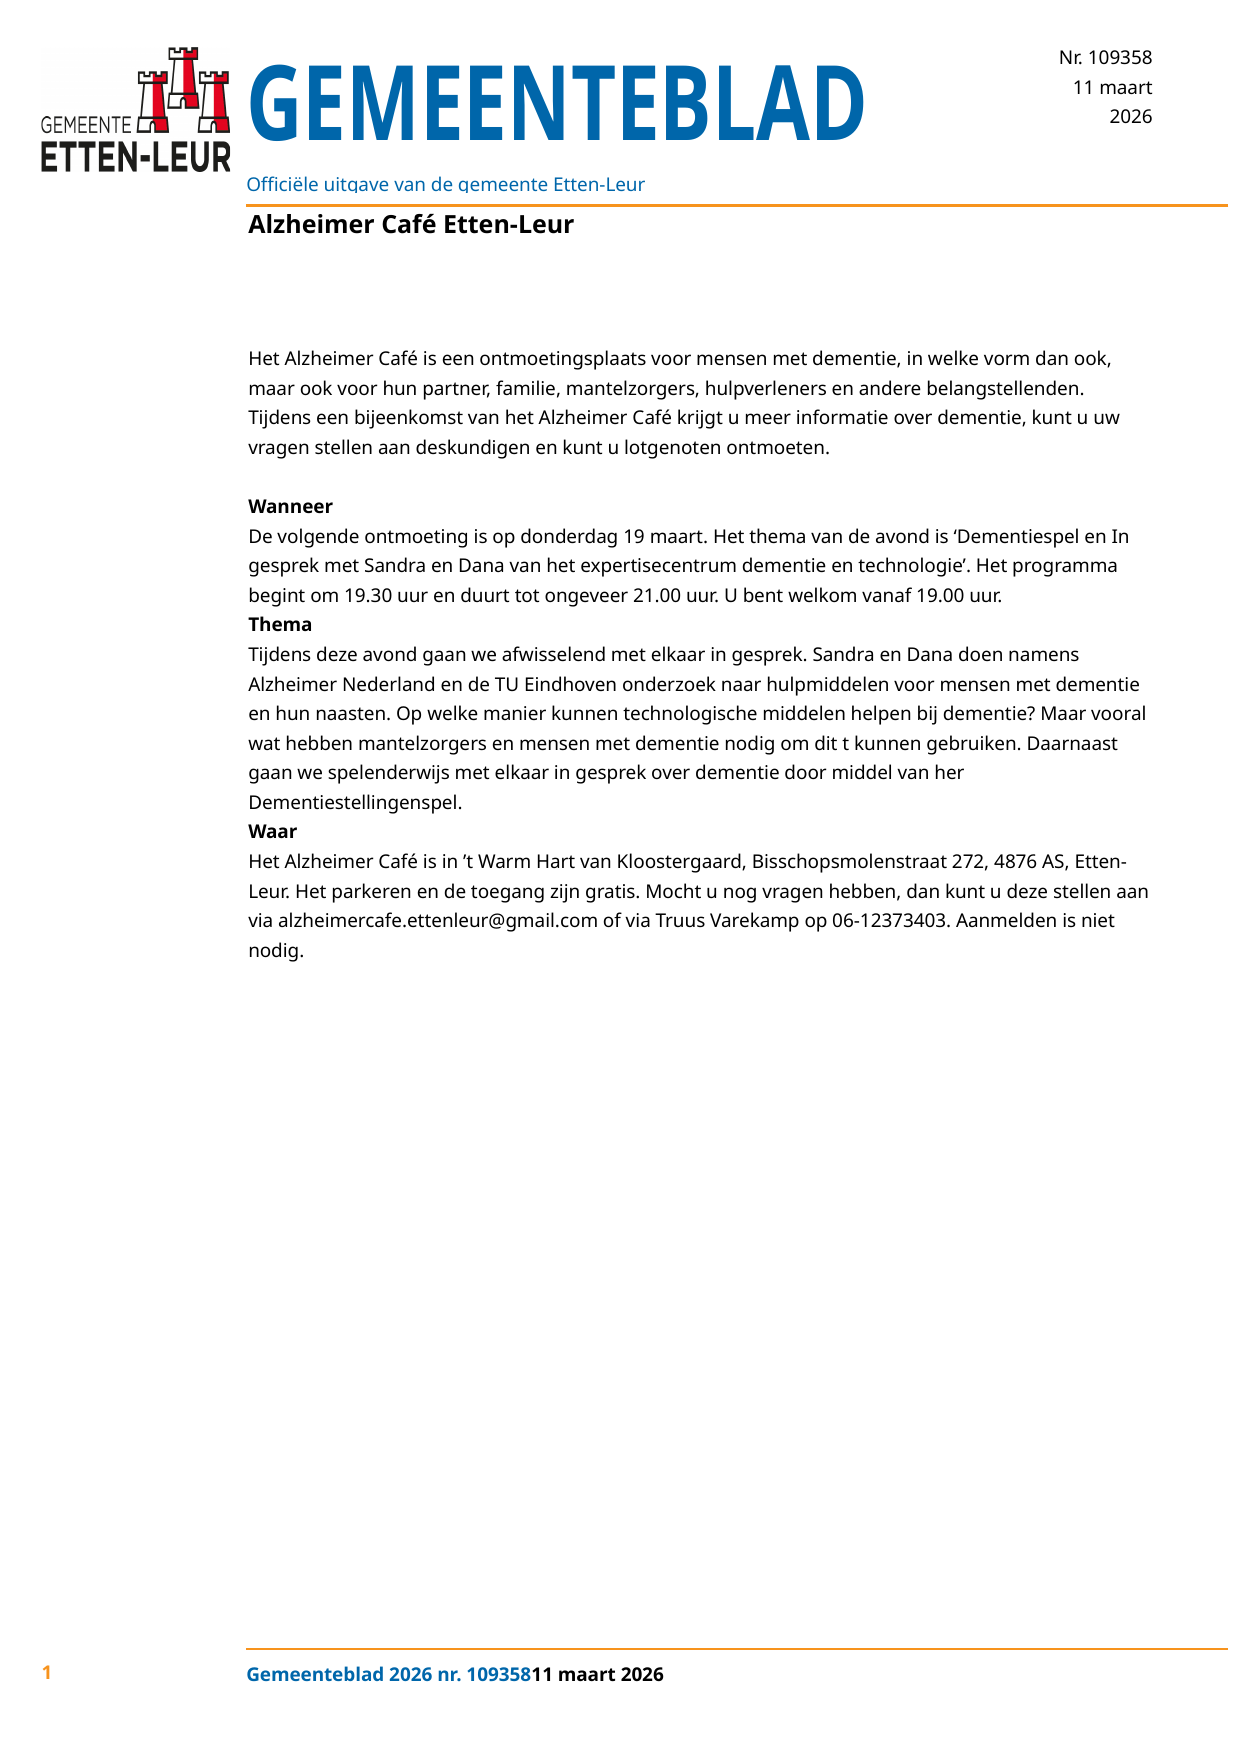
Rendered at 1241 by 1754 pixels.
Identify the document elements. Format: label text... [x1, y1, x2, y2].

picture [41, 47, 231, 172]
text Alzheimer Café Etten-Leur [248, 207, 1152, 241]
text De volgende ontmoeting is op donderdag 19 maart. Het thema van de avond is ‘Dementiespel en In gesprek met Sandra en Dana van het expertisecentrum dementie en technologie’. Het programma begint om 19.30 uur en duurt tot ongeveer 21.00 uur. U bent welkom vanaf 19.00 uur. [248, 523, 1152, 608]
text Tijdens deze avond gaan we afwisselend met elkaar in gesprek. Sandra en Dana doen namens Alzheimer Nederland en de TU Eindhoven onderzoek naar hulpmiddelen voor mensen met dementie en hun naasten. Op welke manier kunnen technologische middelen helpen bij dementie? Maar vooral wat hebben mantelzorgers en mensen met dementie nodig om dit t kunnen gebruiken. Daarnaast gaan we spelenderwijs met elkaar in gesprek over dementie door middel van her Dementiestellingenspel. [248, 641, 1152, 815]
text Het Alzheimer Café is in ’t Warm Hart van Kloostergaard, Bisschopsmolenstraat 272, 4876 AS, Etten-Leur. Het parkeren en de toegang zijn gratis. Mocht u nog vragen hebben, dan kunt u deze stellen aan via alzheimercafe.ettenleur@gmail.com of via Truus Varekamp op 06-12373403. Aanmelden is niet nodig. [248, 848, 1152, 963]
text Waar [248, 819, 1152, 844]
text Het Alzheimer Café is een ontmoetingsplaats voor mensen met dementie, in welke vorm dan ook, maar ook voor hun partner, familie, mantelzorgers, hulpverleners en andere belangstellenden. Tijdens een bijeenkomst van het Alzheimer Café krijgt u meer informatie over dementie, kunt u uw vragen stellen aan deskundigen en kunt u lotgenoten ontmoeten. [248, 345, 1152, 460]
text Thema [248, 612, 1152, 637]
text Wanneer [248, 493, 1152, 519]
